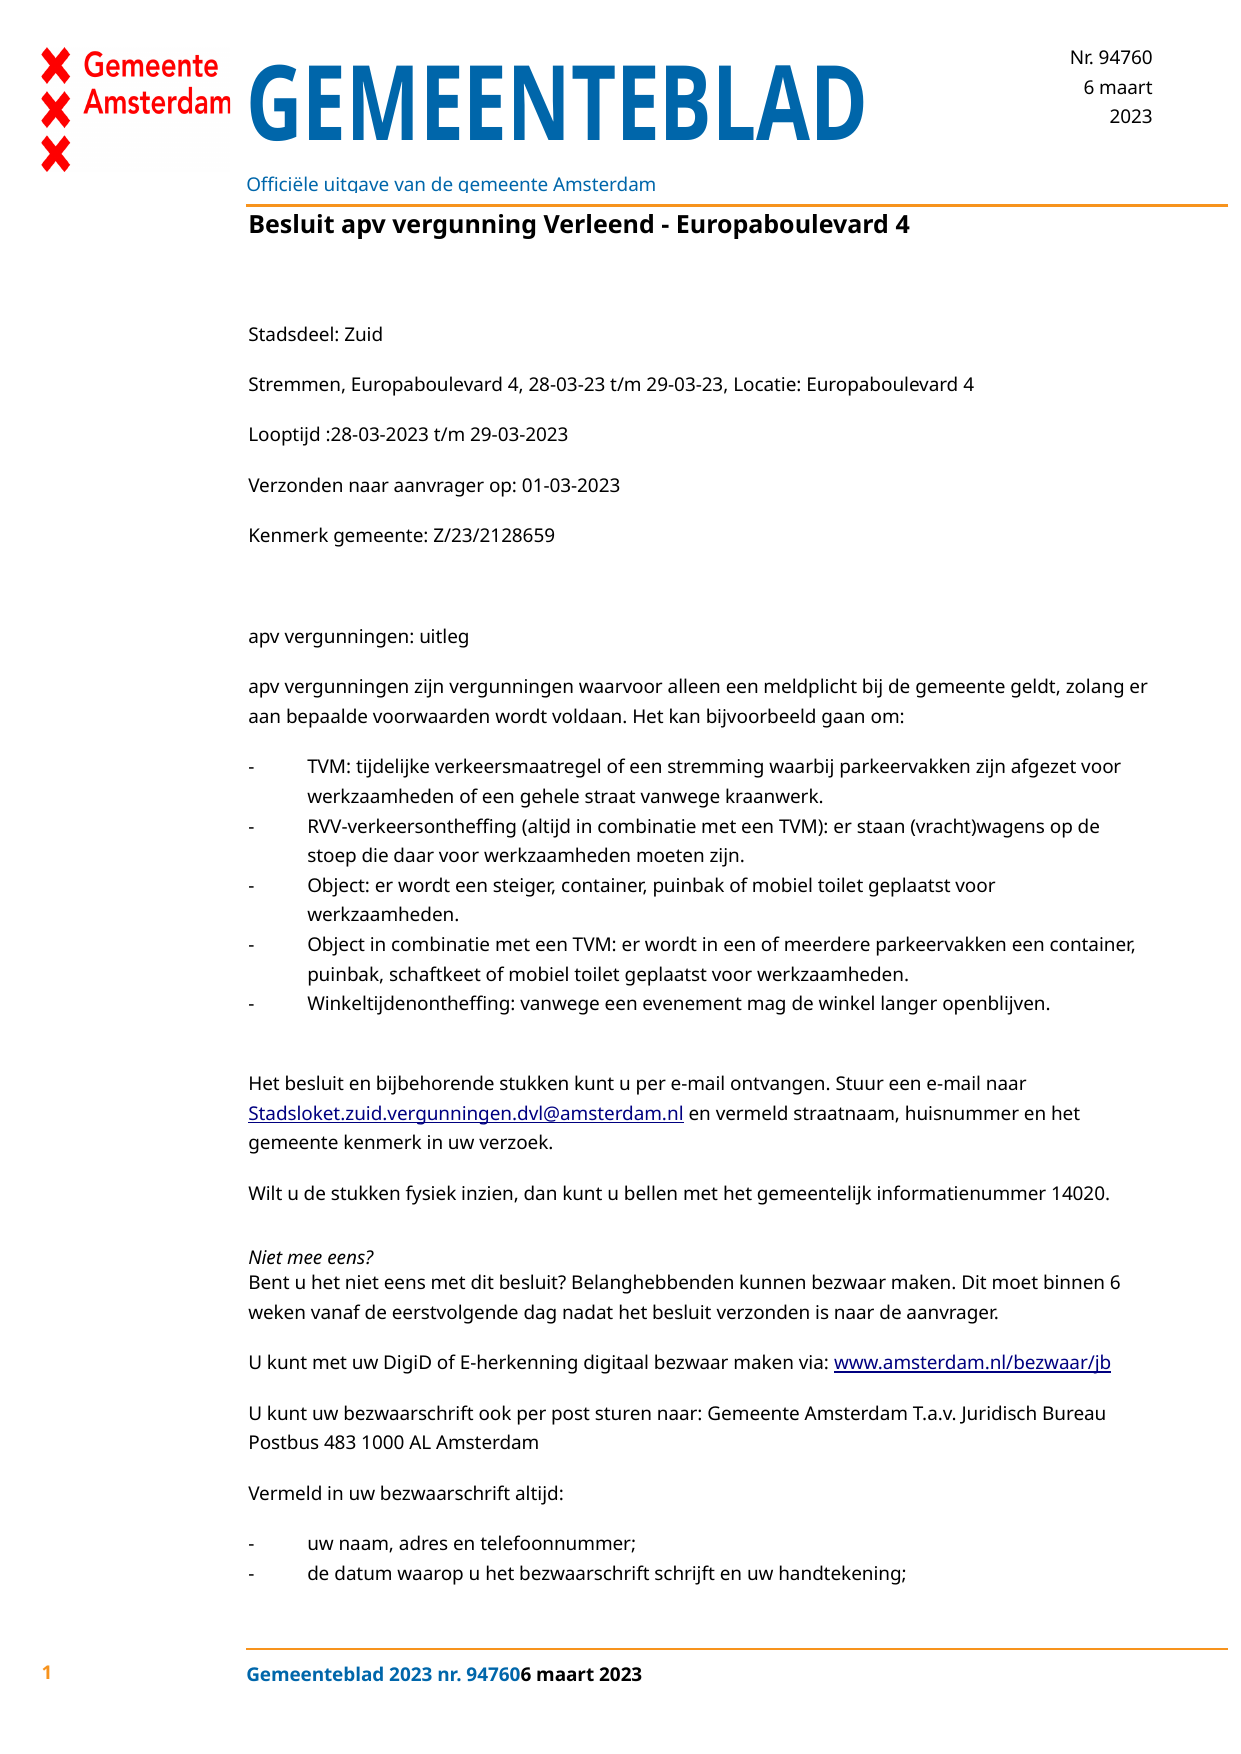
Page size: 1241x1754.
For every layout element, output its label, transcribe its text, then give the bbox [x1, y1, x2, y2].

text U kunt met uw DigiD of E-herkenning digitaal bezwaar maken via: www.amsterdam.nl/bezwaar/jb [248, 1349, 1152, 1375]
text Verzonden naar aanvrager op: 01-03-2023 [248, 472, 1152, 498]
list TVM: tijdelijke verkeersmaatregel of een stremming waarbij parkeervakken zijn afgezet voor werkzaamheden of een gehele straat vanwege kraanwerk. [248, 754, 1152, 809]
text Bent u het niet eens met dit besluit? Belanghebbenden kunnen bezwaar maken. Dit moet binnen 6 weken vanaf de eerstvolgende dag nadat het besluit verzonden is naar de aanvrager. [248, 1269, 1152, 1325]
text Wilt u de stukken fysiek inzien, dan kunt u bellen met het gemeentelijk informatienummer 14020. [248, 1180, 1152, 1206]
text Vermeld in uw bezwaarschrift altijd: [248, 1480, 1152, 1506]
list Winkeltijdenontheffing: vanwege een evenement mag de winkel langer openblijven. [248, 990, 1152, 1016]
text Niet mee eens? [248, 1244, 1152, 1269]
list uw naam, adres en telefoonnummer; [248, 1530, 1152, 1556]
text Kenmerk gemeente: Z/23/2128659 [248, 522, 1152, 548]
picture [41, 47, 231, 172]
list Object in combinatie met een TVM: er wordt in een of meerdere parkeervakken een container, puinbak, schaftkeet of mobiel toilet geplaatst voor werkzaamheden. [248, 931, 1152, 986]
list Object: er wordt een steiger, container, puinbak of mobiel toilet geplaatst voor werkzaamheden. [248, 872, 1152, 927]
text apv vergunningen: uitleg [248, 623, 1152, 649]
list de datum waarop u het bezwaarschrift schrijft en uw handtekening; [248, 1560, 1152, 1586]
text Stadsdeel: Zuid [248, 321, 1152, 346]
list RVV-verkeersontheffing (altijd in combinatie met een TVM): er staan (vracht)wagens op de stoep die daar voor werkzaamheden moeten zijn. [248, 813, 1152, 868]
text Looptijd :28-03-2023 t/m 29-03-2023 [248, 422, 1152, 447]
text apv vergunningen zijn vergunningen waarvoor alleen een meldplicht bij de gemeente geldt, zolang er aan bepaalde voorwaarden wordt voldaan. Het kan bijvoorbeeld gaan om: [248, 674, 1152, 729]
text Besluit apv vergunning Verleend - Europaboulevard 4 [248, 207, 1152, 241]
text U kunt uw bezwaarschrift ook per post sturen naar: Gemeente Amsterdam T.a.v. Juridisch Bureau Postbus 483 1000 AL Amsterdam [248, 1400, 1152, 1455]
text Het besluit en bijbehorende stukken kunt u per e-mail ontvangen. Stuur een e-mail naar Stadsloket.zuid.vergunningen.dvl@amsterdam.nl en vermeld straatnaam, huisnummer en het gemeente kenmerk in uw verzoek. [248, 1070, 1152, 1155]
text Stremmen, Europaboulevard 4, 28-03-23 t/m 29-03-23, Locatie: Europaboulevard 4 [248, 371, 1152, 397]
